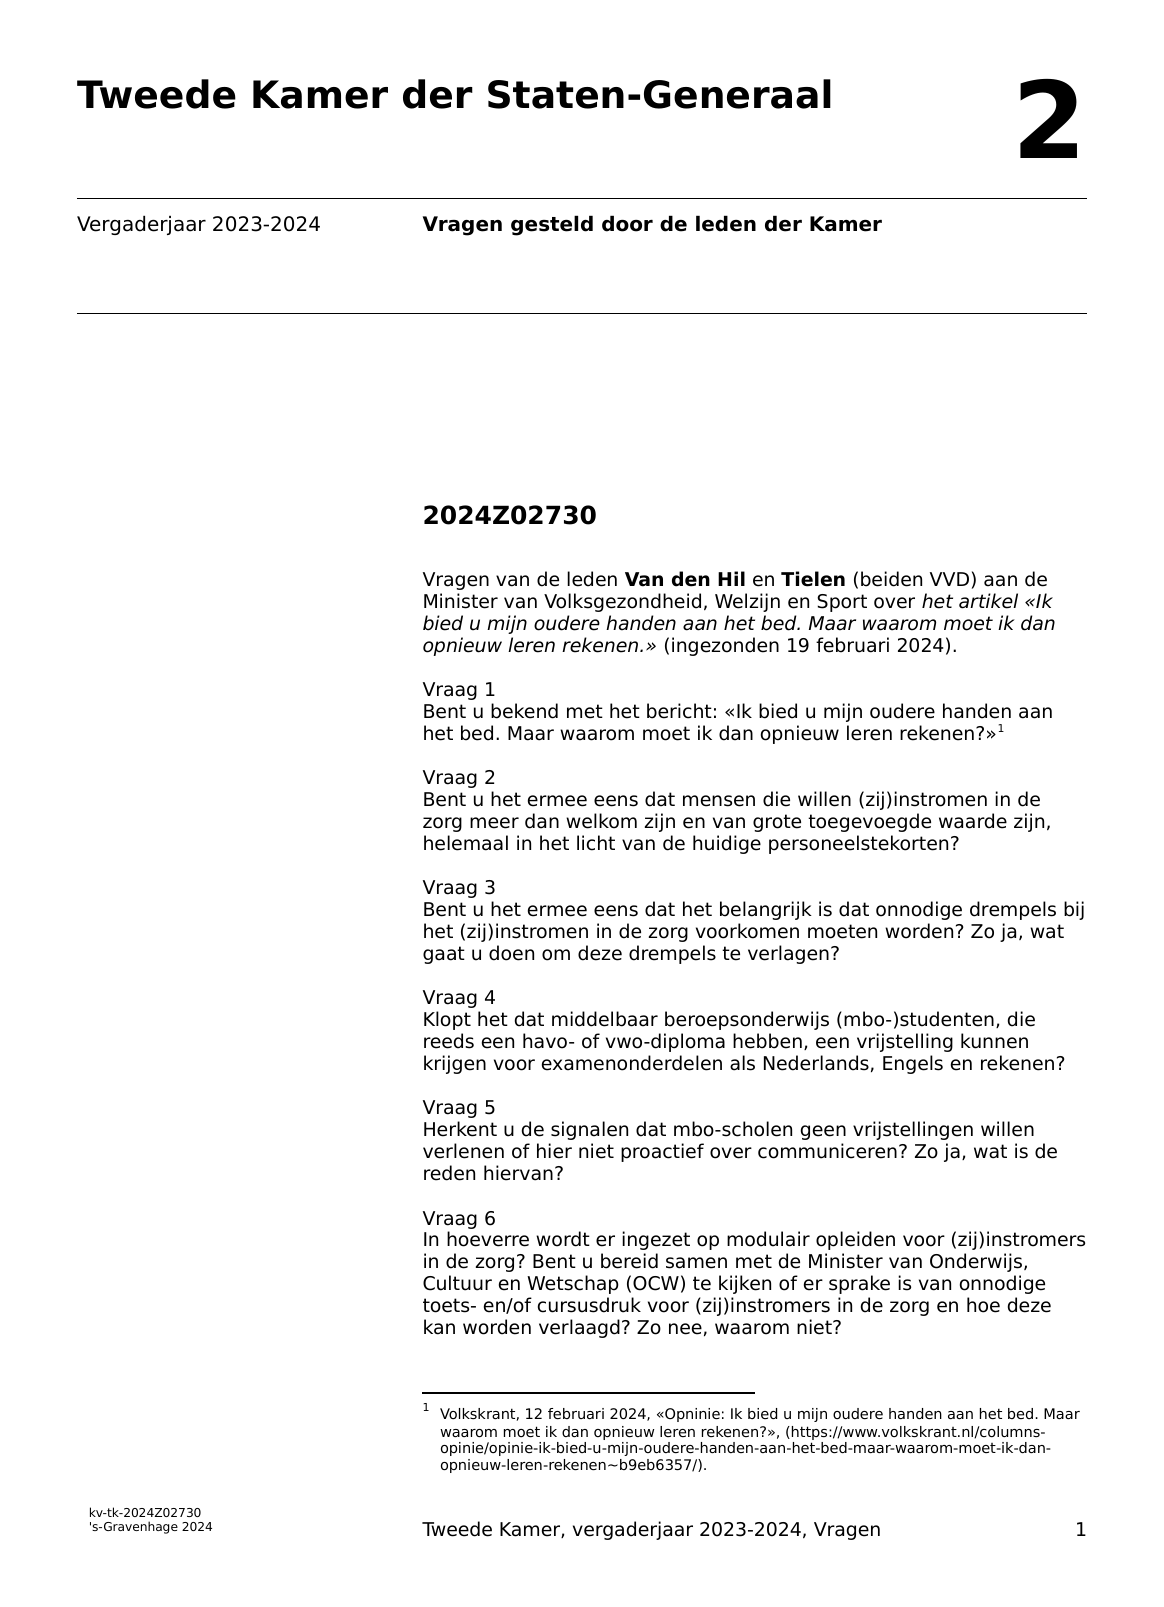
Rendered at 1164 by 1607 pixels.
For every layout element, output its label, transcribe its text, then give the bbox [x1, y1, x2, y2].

table_header Tweede Kamer der Staten-Generaal [77, 59, 886, 198]
text Bent u het ermee eens dat het belangrijk is dat onnodige drempels bij het (zij)instromen in de zorg voorkomen moeten worden? Zo ja, wat gaat u doen om deze drempels te verlagen? [422, 899, 1087, 965]
text Vraag 6 [422, 1207, 1087, 1229]
text kv-tk-2024Z02730 [88, 1506, 323, 1520]
text Vragen van de leden Van den Hil en Tielen (beiden VVD) aan de Minister van Volksgezondheid, Welzijn en Sport over het artikel «Ik bied u mijn oudere handen aan het bed. Maar waarom moet ik dan opnieuw leren rekenen.» (ingezonden 19 februari 2024). [422, 569, 1087, 657]
text Volkskrant, 12 februari 2024, «Opninie: Ik bied u mijn oudere handen aan het bed. Maar waarom moet ik dan opnieuw leren rekenen?», (https://www.volkskrant.nl/columns-opinie/opinie-ik-bied-u-mijn-oudere-handen-aan-het-bed-maar-waarom-moet-ik-dan-opnieuw-leren-rekenen~b9eb6357/). [422, 1402, 1087, 1474]
text Vraag 5 [422, 1097, 1087, 1119]
text Vraag 2 [422, 767, 1087, 789]
text Herkent u de signalen dat mbo-scholen geen vrijstellingen willen verlenen of hier niet proactief over communiceren? Zo ja, wat is de reden hiervan? [422, 1119, 1087, 1185]
text 's-Gravenhage 2024 [88, 1520, 323, 1534]
text Vraag 4 [422, 987, 1087, 1009]
text Vraag 1 [422, 679, 1087, 701]
text Bent u bekend met het bericht: «Ik bied u mijn oudere handen aan het bed. Maar waarom moet ik dan opnieuw leren rekenen?» [422, 701, 1087, 745]
text 2024Z02730 [422, 501, 1087, 531]
table_cell Vragen gesteld door de leden der Kamer [422, 199, 1087, 313]
text Klopt het dat middelbaar beroepsonderwijs (mbo-)studenten, die reeds een havo- of vwo-diploma hebben, een vrijstelling kunnen krijgen voor examenonderdelen als Nederlands, Engels en rekenen? [422, 1009, 1087, 1075]
table_cell Vergaderjaar 2023-2024 [77, 199, 422, 313]
table_header 2 [886, 59, 1087, 198]
text Vraag 3 [422, 877, 1087, 899]
text In hoeverre wordt er ingezet op modulair opleiden voor (zij)instromers in de zorg? Bent u bereid samen met de Minister van Onderwijs, Cultuur en Wetschap (OCW) te kijken of er sprake is van onnodige toets- en/of cursusdruk voor (zij)instromers in de zorg en hoe deze kan worden verlaagd? Zo nee, waarom niet? [422, 1229, 1087, 1339]
text Bent u het ermee eens dat mensen die willen (zij)instromen in de zorg meer dan welkom zijn en van grote toegevoegde waarde zijn, helemaal in het licht van de huidige personeelstekorten? [422, 789, 1087, 855]
